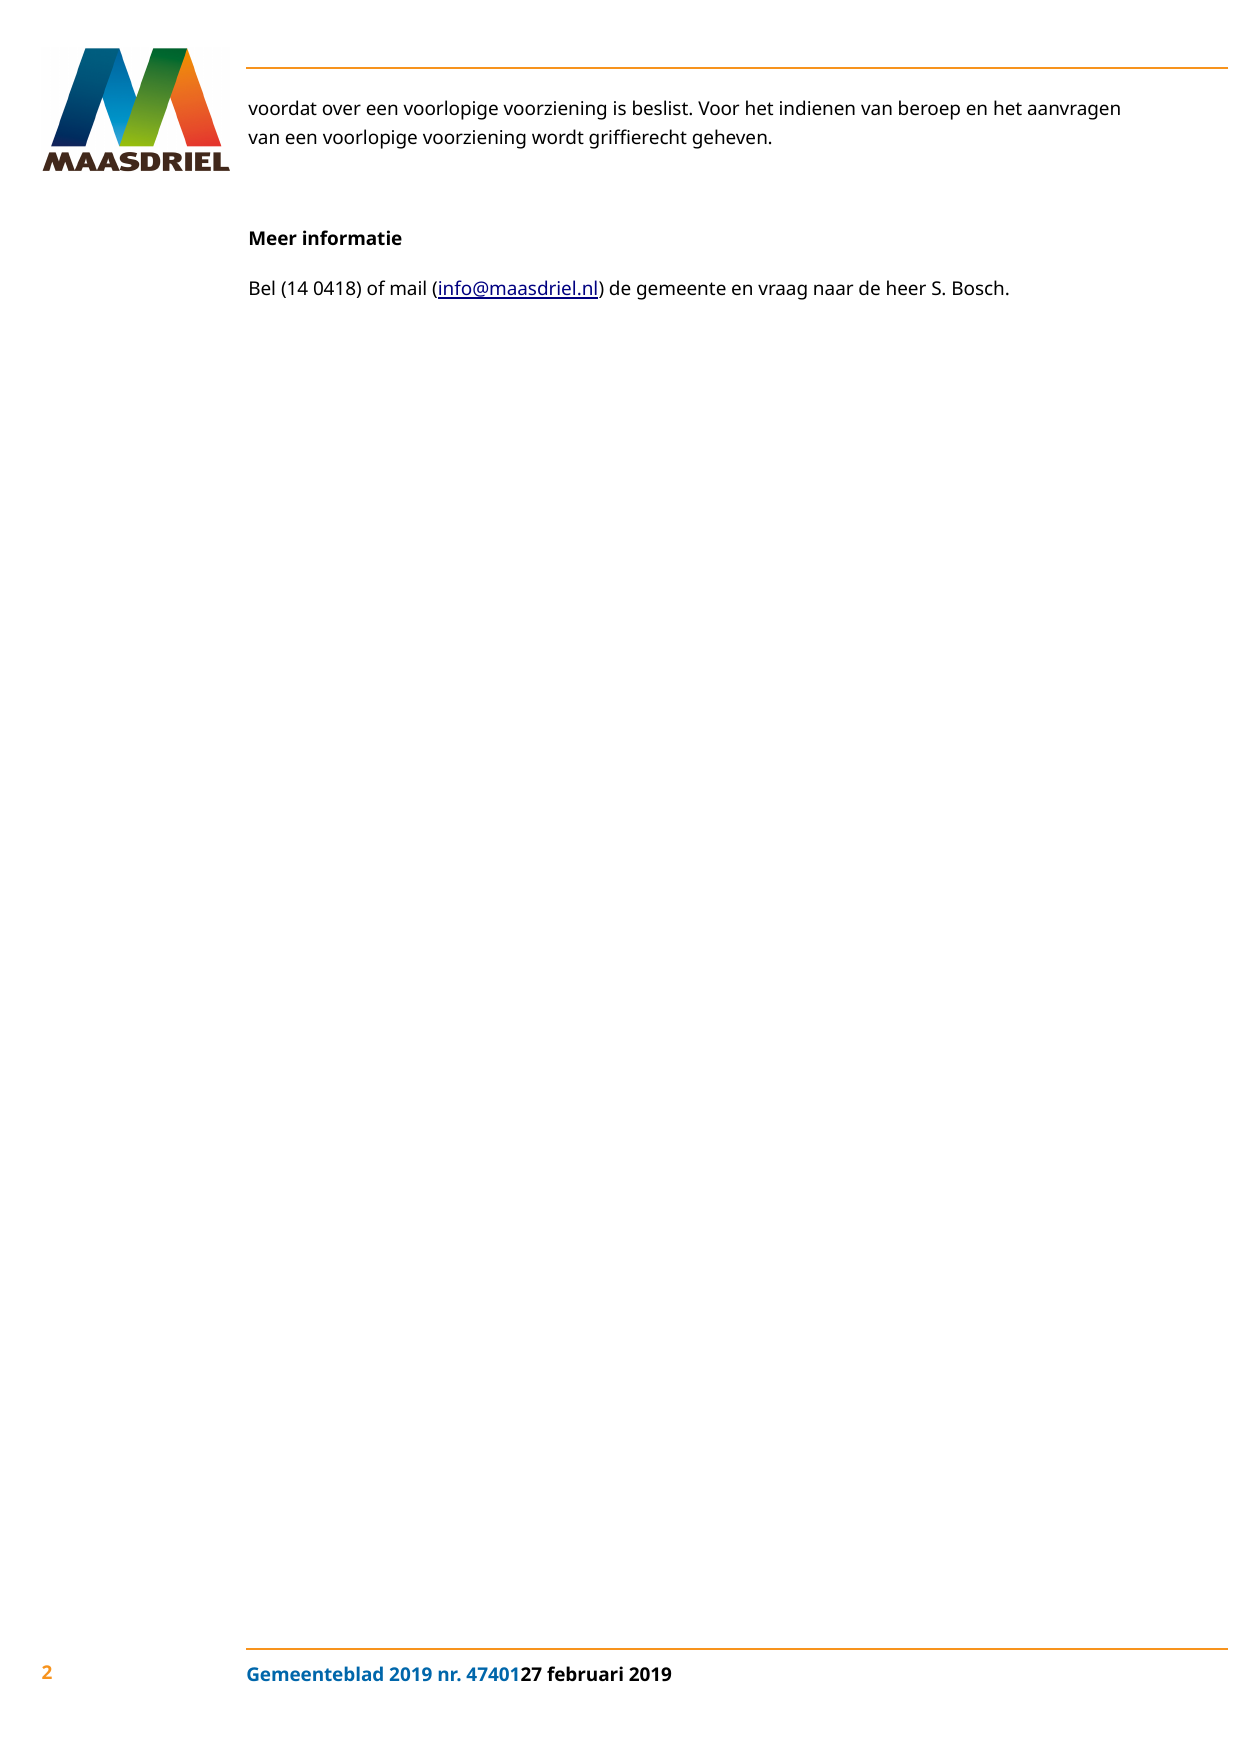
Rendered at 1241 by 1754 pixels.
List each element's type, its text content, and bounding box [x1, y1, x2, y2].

text Meer informatie [248, 225, 1152, 251]
picture [41, 47, 231, 172]
text voordat over een voorlopige voorziening is beslist. Voor het indienen van beroep en het aanvragen van een voorlopige voorziening wordt griffierecht geheven. [248, 95, 1152, 150]
text Bel (14 0418) of mail (info@maasdriel.nl) de gemeente en vraag naar de heer S. Bosch. [248, 276, 1152, 301]
